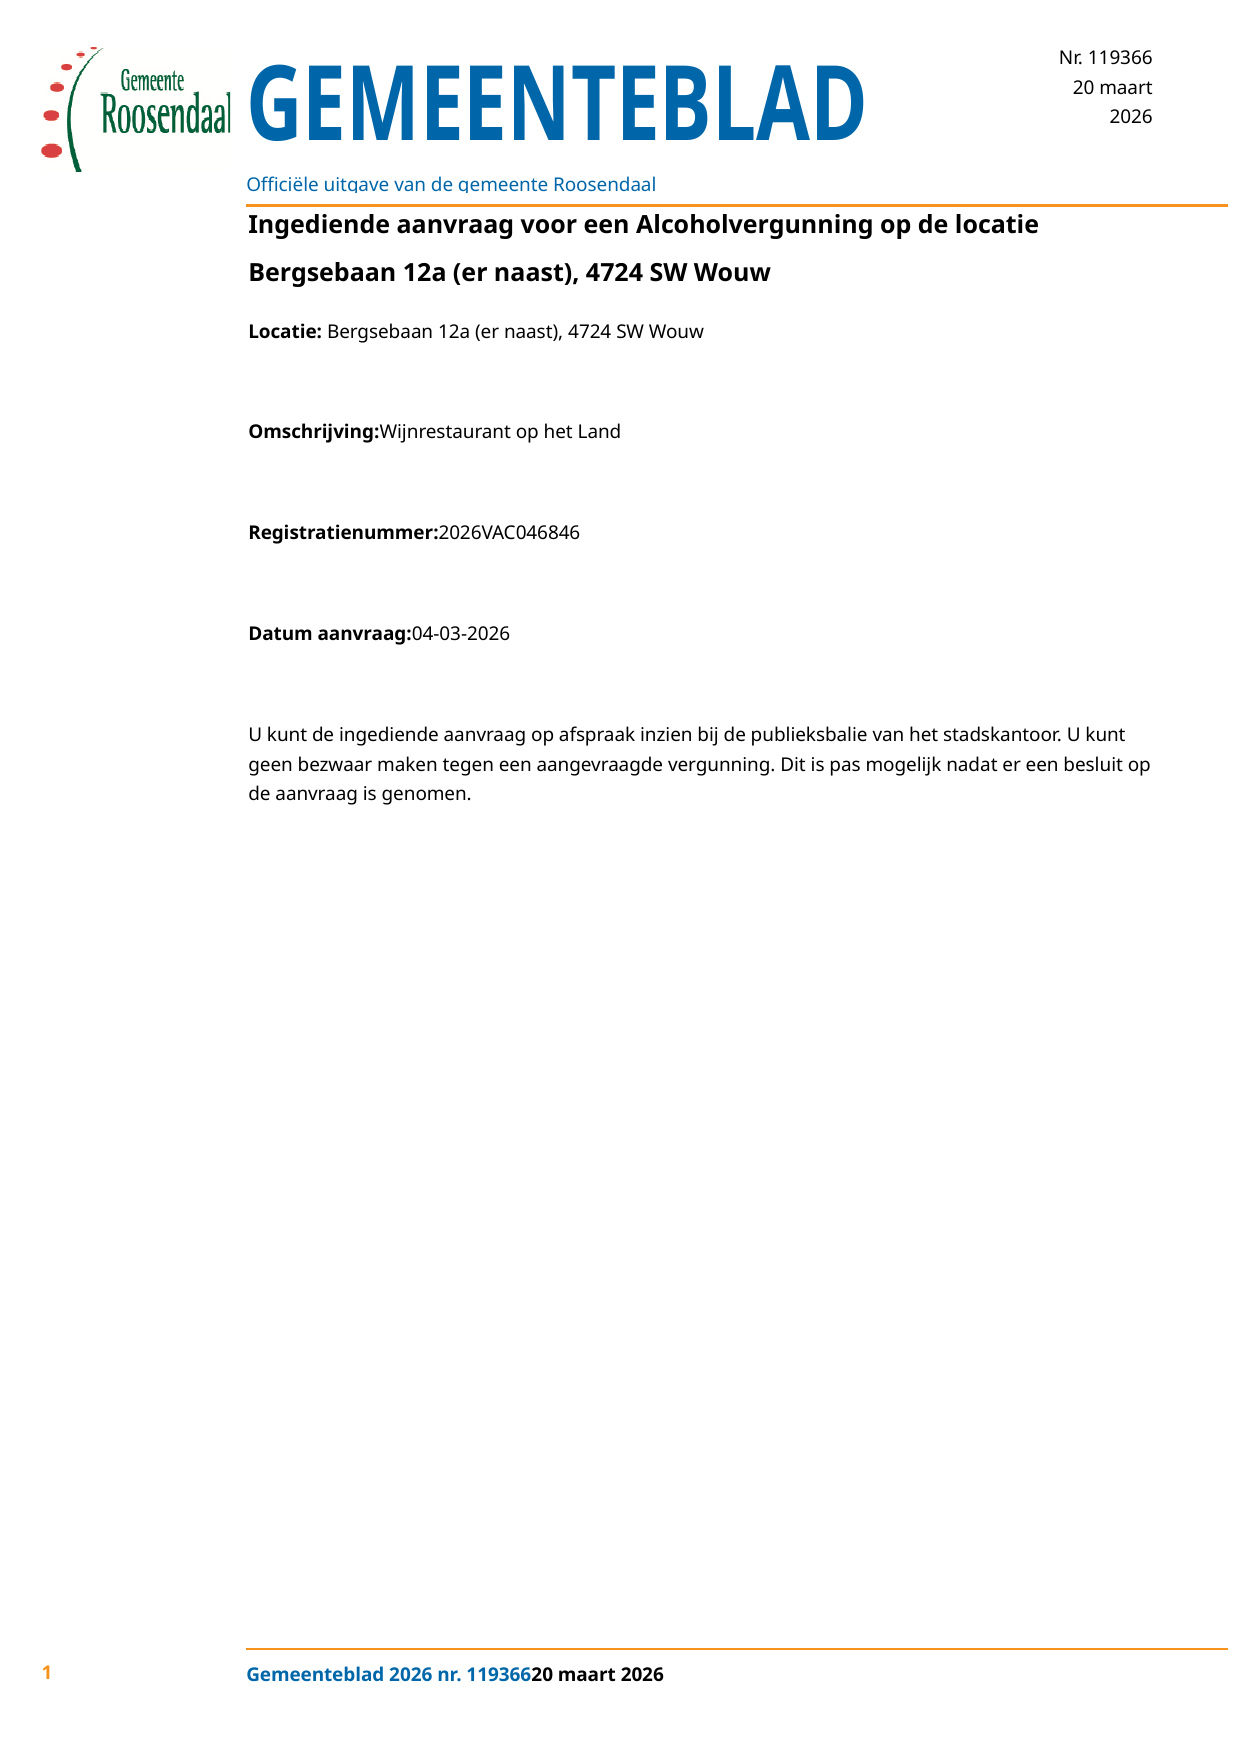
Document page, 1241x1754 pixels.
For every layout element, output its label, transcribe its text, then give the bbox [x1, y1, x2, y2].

text Datum aanvraag:04-03-2026 [248, 620, 1152, 646]
text Locatie: Bergsebaan 12a (er naast), 4724 SW Wouw [248, 318, 1152, 344]
text Registratienummer:2026VAC046846 [248, 519, 1152, 545]
text Ingediende aanvraag voor een Alcoholvergunning op de locatie Bergsebaan 12a (er naast), 4724 SW Wouw [248, 207, 1152, 288]
text Omschrijving:Wijnrestaurant op het Land [248, 419, 1152, 444]
text U kunt de ingediende aanvraag op afspraak inzien bij de publieksbalie van het stadskantoor. U kunt geen bezwaar maken tegen een aangevraagde vergunning. Dit is pas mogelijk nadat er een besluit op de aanvraag is genomen. [248, 721, 1152, 806]
picture [41, 47, 231, 172]
